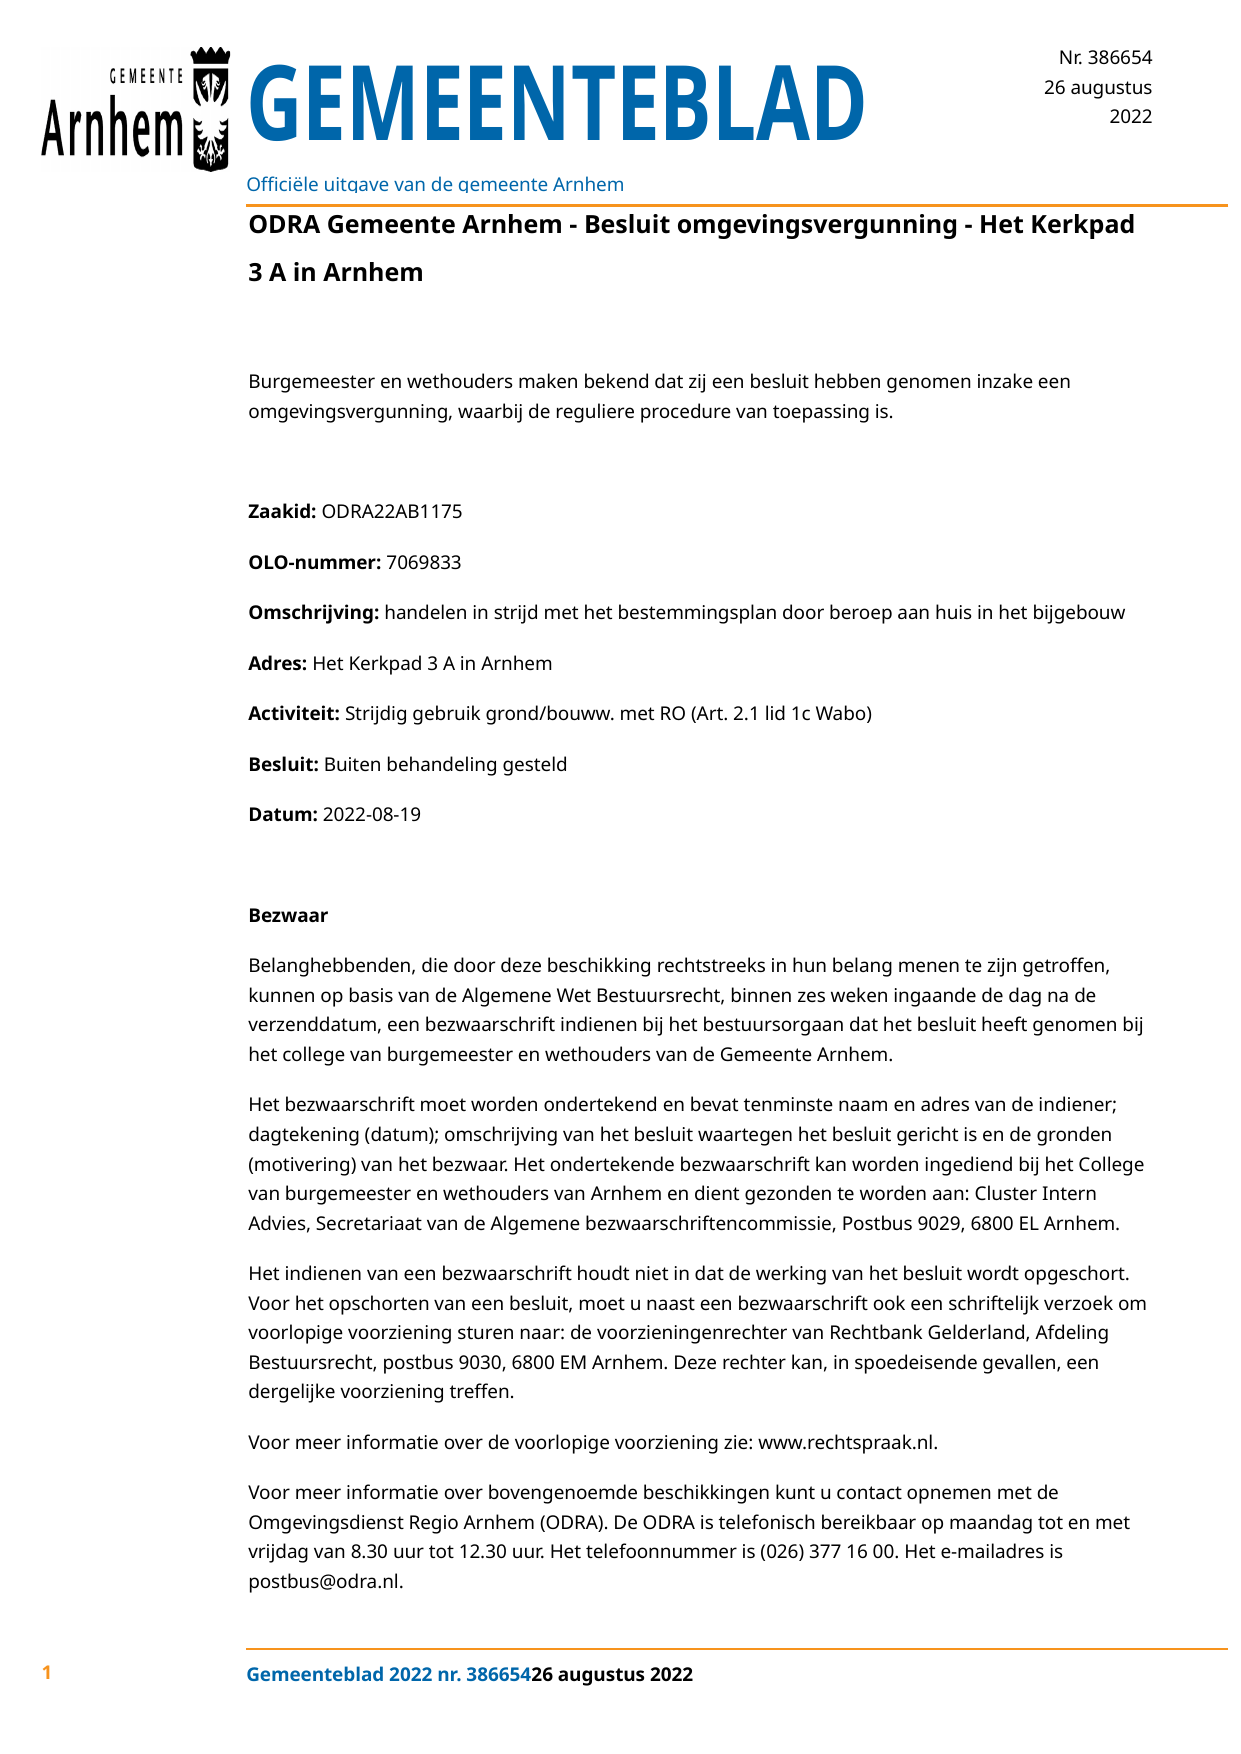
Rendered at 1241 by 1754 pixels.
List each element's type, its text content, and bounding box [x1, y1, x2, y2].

text Besluit: Buiten behandeling gesteld [248, 751, 1152, 777]
text Omschrijving: handelen in strijd met het bestemmingsplan door beroep aan huis in het bijgebouw [248, 599, 1152, 625]
text OLO-nummer: 7069833 [248, 549, 1152, 575]
text Bezwaar [248, 902, 1152, 928]
text Het indienen van een bezwaarschrift houdt niet in dat de werking van het besluit wordt opgeschort. Voor het opschorten van een besluit, moet u naast een bezwaarschrift ook een schriftelijk verzoek om voorlopige voorziening sturen naar: de voorzieningenrechter van Rechtbank Gelderland, Afdeling Bestuursrecht, postbus 9030, 6800 EM Arnhem. Deze rechter kan, in spoedeisende gevallen, een dergelijke voorziening treffen. [248, 1260, 1152, 1404]
picture [41, 47, 231, 172]
text Voor meer informatie over de voorlopige voorziening zie: www.rechtspraak.nl. [248, 1429, 1152, 1455]
text Voor meer informatie over bovengenoemde beschikkingen kunt u contact opnemen met de Omgevingsdienst Regio Arnhem (ODRA). De ODRA is telefonisch bereikbaar op maandag tot en met vrijdag van 8.30 uur tot 12.30 uur. Het telefoonnummer is (026) 377 16 00. Het e-mailadres is postbus@odra.nl. [248, 1479, 1152, 1594]
text Het bezwaarschrift moet worden ondertekend en bevat tenminste naam en adres van de indiener; dagtekening (datum); omschrijving van het besluit waartegen het besluit gericht is en de gronden (motivering) van het bezwaar. Het ondertekende bezwaarschrift kan worden ingediend bij het College van burgemeester en wethouders van Arnhem en dient gezonden te worden aan: Cluster Intern Advies, Secretariaat van de Algemene bezwaarschriftencommissie, Postbus 9029, 6800 EL Arnhem. [248, 1092, 1152, 1236]
text ODRA Gemeente Arnhem - Besluit omgevingsvergunning - Het Kerkpad 3 A in Arnhem [248, 207, 1152, 288]
text Activiteit: Strijdig gebruik grond/bouww. met RO (Art. 2.1 lid 1c Wabo) [248, 700, 1152, 726]
text Datum: 2022-08-19 [248, 801, 1152, 827]
text Belanghebbenden, die door deze beschikking rechtstreeks in hun belang menen te zijn getroffen, kunnen op basis van de Algemene Wet Bestuursrecht, binnen zes weken ingaande de dag na de verzenddatum, een bezwaarschrift indienen bij het bestuursorgaan dat het besluit heeft genomen bij het college van burgemeester en wethouders van de Gemeente Arnhem. [248, 952, 1152, 1067]
text Adres: Het Kerkpad 3 A in Arnhem [248, 650, 1152, 676]
text Zaakid: ODRA22AB1175 [248, 499, 1152, 524]
text Burgemeester en wethouders maken bekend dat zij een besluit hebben genomen inzake een omgevingsvergunning, waarbij de reguliere procedure van toepassing is. [248, 368, 1152, 424]
